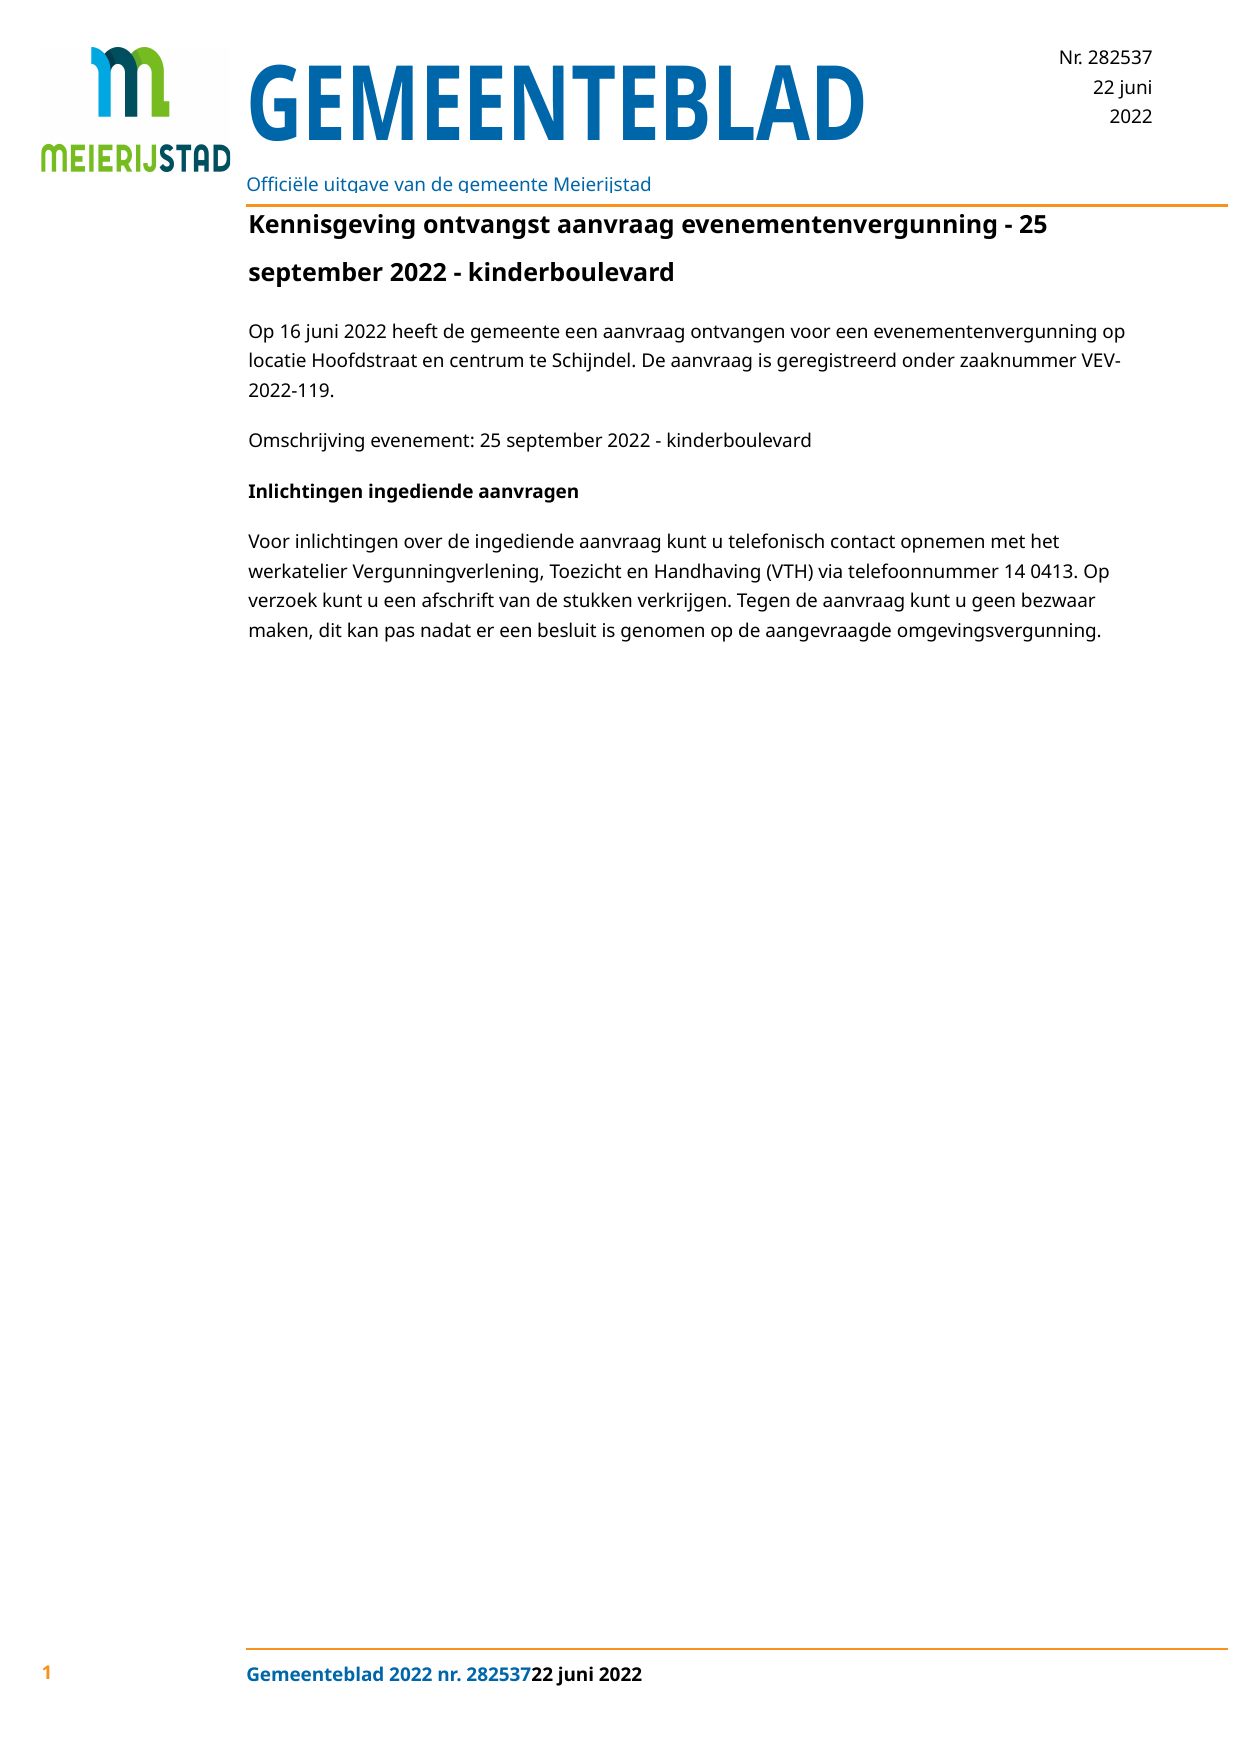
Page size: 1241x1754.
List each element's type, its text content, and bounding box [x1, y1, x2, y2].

text Kennisgeving ontvangst aanvraag evenementenvergunning - 25 september 2022 - kinderboulevard [248, 207, 1152, 288]
text Omschrijving evenement: 25 september 2022 - kinderboulevard [248, 427, 1152, 453]
text Op 16 juni 2022 heeft de gemeente een aanvraag ontvangen voor een evenementenvergunning op locatie Hoofdstraat en centrum te Schijndel. De aanvraag is geregistreerd onder zaaknummer VEV-2022-119. [248, 318, 1152, 403]
text Inlichtingen ingediende aanvragen [248, 478, 1152, 504]
text Voor inlichtingen over de ingediende aanvraag kunt u telefonisch contact opnemen met het werkatelier Vergunningverlening, Toezicht en Handhaving (VTH) via telefoonnummer 14 0413. Op verzoek kunt u een afschrift van de stukken verkrijgen. Tegen de aanvraag kunt u geen bezwaar maken, dit kan pas nadat er een besluit is genomen op de aangevraagde omgevingsvergunning. [248, 528, 1152, 643]
picture [41, 47, 231, 172]
